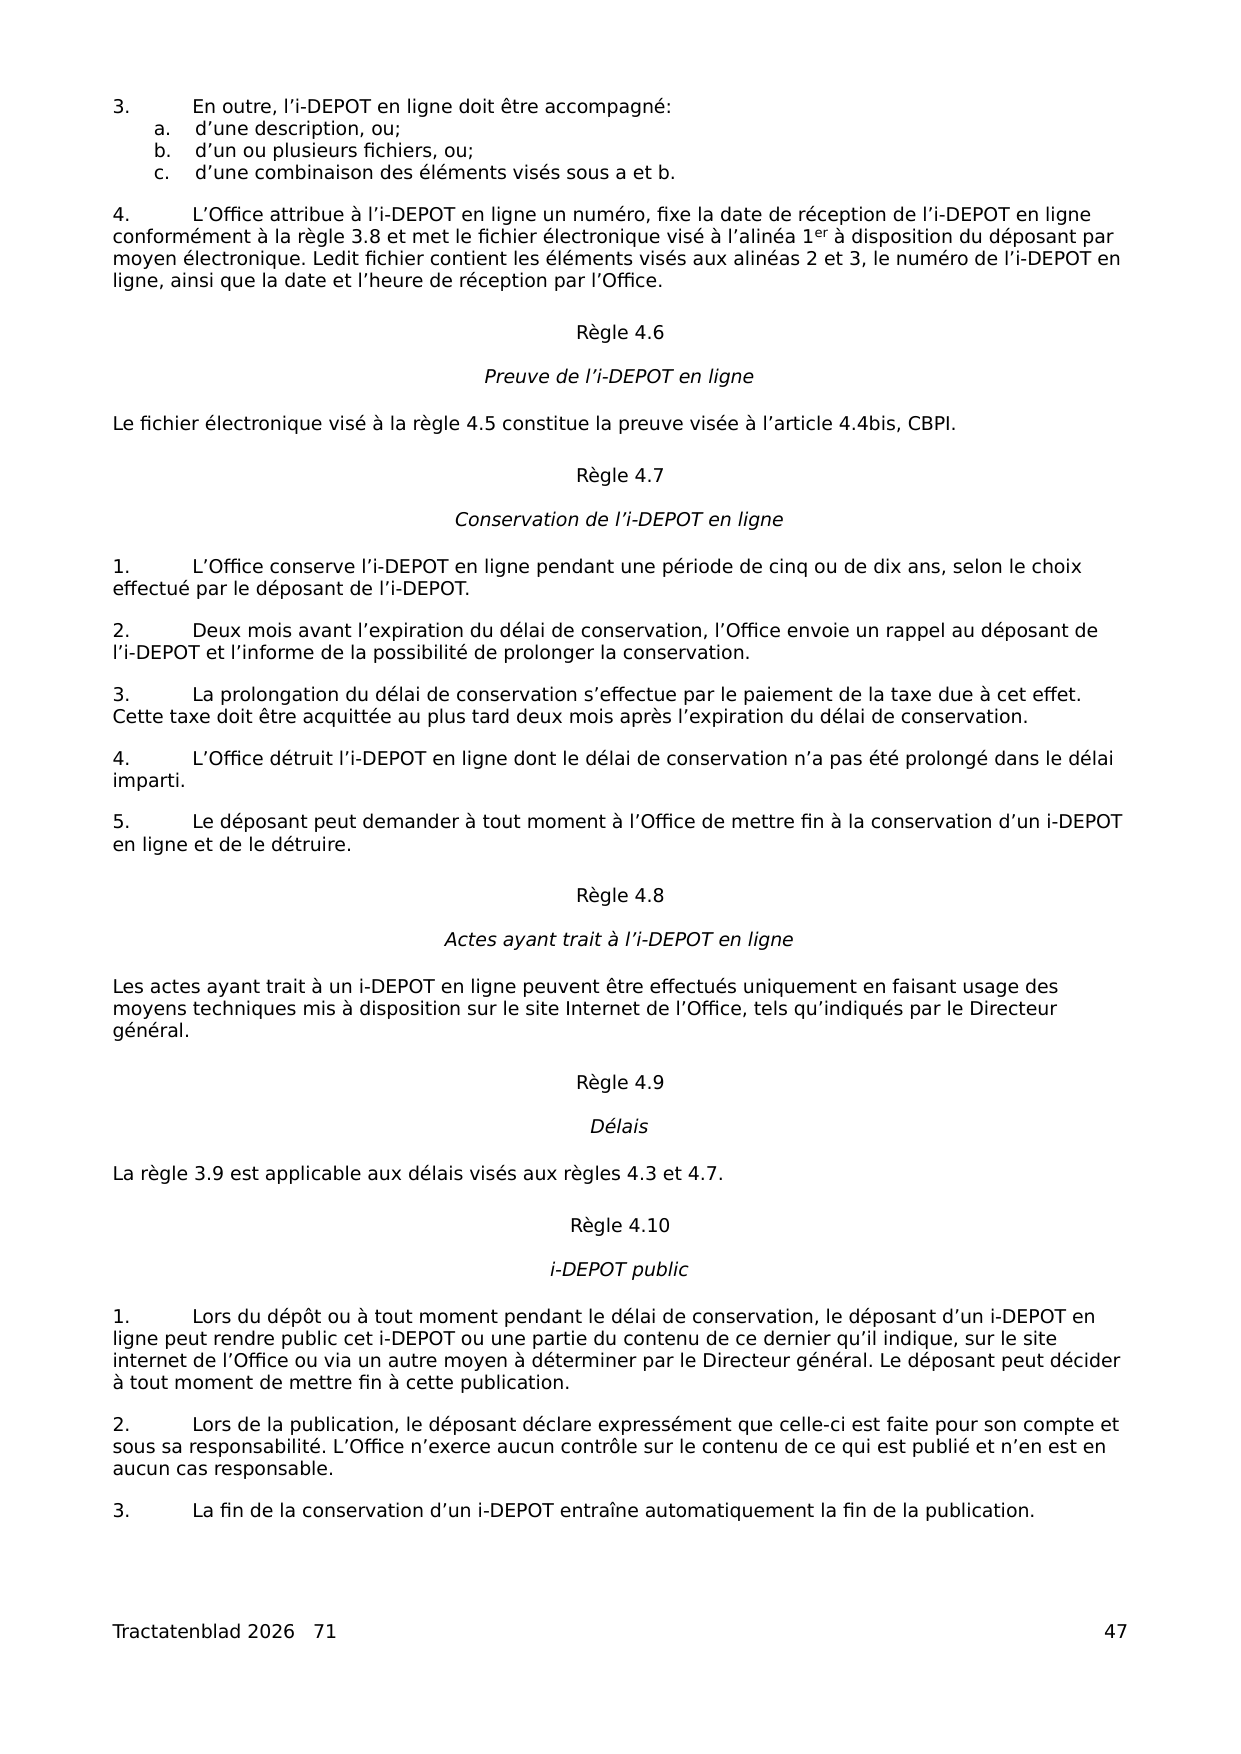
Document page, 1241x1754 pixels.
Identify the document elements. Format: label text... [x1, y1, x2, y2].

text a. d’une description, ou; [153, 118, 1128, 140]
text 4. L’Office détruit l’i-DEPOT en ligne dont le délai de conservation n’a pas été prolongé dans le délai imparti. [112, 747, 1128, 791]
text 4. L’Office attribue à l’i-DEPOT en ligne un numéro, fixe la date de réception de l’i-DEPOT en ligne conformément à la règle 3.8 et met le fichier électronique visé à l’alinéa 1er à disposition du déposant par moyen électronique. Ledit fichier contient les éléments visés aux alinéas 2 et 3, le numéro de l’i-DEPOT en ligne, ainsi que la date et l’heure de réception par l’Office. [112, 204, 1128, 292]
text 5. Le déposant peut demander à tout moment à l’Office de mettre fin à la conservation d’un i-DEPOT en ligne et de le détruire. [112, 811, 1128, 855]
text 3. La prolongation du délai de conservation s’effectue par le paiement de la taxe due à cet effet. Cette taxe doit être acquittée au plus tard deux mois après l’expiration du délai de conservation. [112, 683, 1128, 727]
text 2. Lors de la publication, le déposant déclare expressément que celle-ci est faite pour son compte et sous sa responsabilité. L’Office n’exerce aucun contrôle sur le contenu de ce qui est publié et n’en est en aucun cas responsable. [112, 1414, 1128, 1480]
subtitle Règle 4.6 Preuve de l’i-DEPOT en ligne [112, 322, 1128, 388]
subtitle Règle 4.9 Délais [112, 1072, 1128, 1138]
subtitle Règle 4.10 i-DEPOT public [112, 1215, 1128, 1281]
text c. d’une combinaison des éléments visés sous a et b. [153, 162, 1128, 184]
subtitle Règle 4.7 Conservation de l’i-DEPOT en ligne [112, 465, 1128, 531]
text 1. Lors du dépôt ou à tout moment pendant le délai de conservation, le déposant d’un i-DEPOT en ligne peut rendre public cet i-DEPOT ou une partie du contenu de ce dernier qu’il indique, sur le site internet de l’Office ou via un autre moyen à déterminer par le Directeur général. Le déposant peut décider à tout moment de mettre fin à cette publication. [112, 1306, 1128, 1394]
text 2. Deux mois avant l’expiration du délai de conservation, l’Office envoie un rappel au déposant de l’i-DEPOT et l’informe de la possibilité de prolonger la conservation. [112, 619, 1128, 663]
text La règle 3.9 est applicable aux délais visés aux règles 4.3 et 4.7. [112, 1163, 1128, 1185]
text 3. En outre, l’i-DEPOT en ligne doit être accompagné: [112, 96, 1128, 118]
text 1. L’Office conserve l’i-DEPOT en ligne pendant une période de cinq ou de dix ans, selon le choix effectué par le déposant de l’i-DEPOT. [112, 556, 1128, 599]
text 3. La fin de la conservation d’un i-DEPOT entraîne automatiquement la fin de la publication. [112, 1500, 1128, 1522]
text Le fichier électronique visé à la règle 4.5 constitue la preuve visée à l’article 4.4bis, CBPI. [112, 413, 1128, 435]
subtitle Règle 4.8 Actes ayant trait à l’i-DEPOT en ligne [112, 885, 1128, 951]
text Les actes ayant trait à un i-DEPOT en ligne peuvent être effectués uniquement en faisant usage des moyens techniques mis à disposition sur le site Internet de l’Office, tels qu’indiqués par le Directeur général. [112, 976, 1128, 1042]
text b. d’un ou plusieurs fichiers, ou; [153, 140, 1128, 162]
